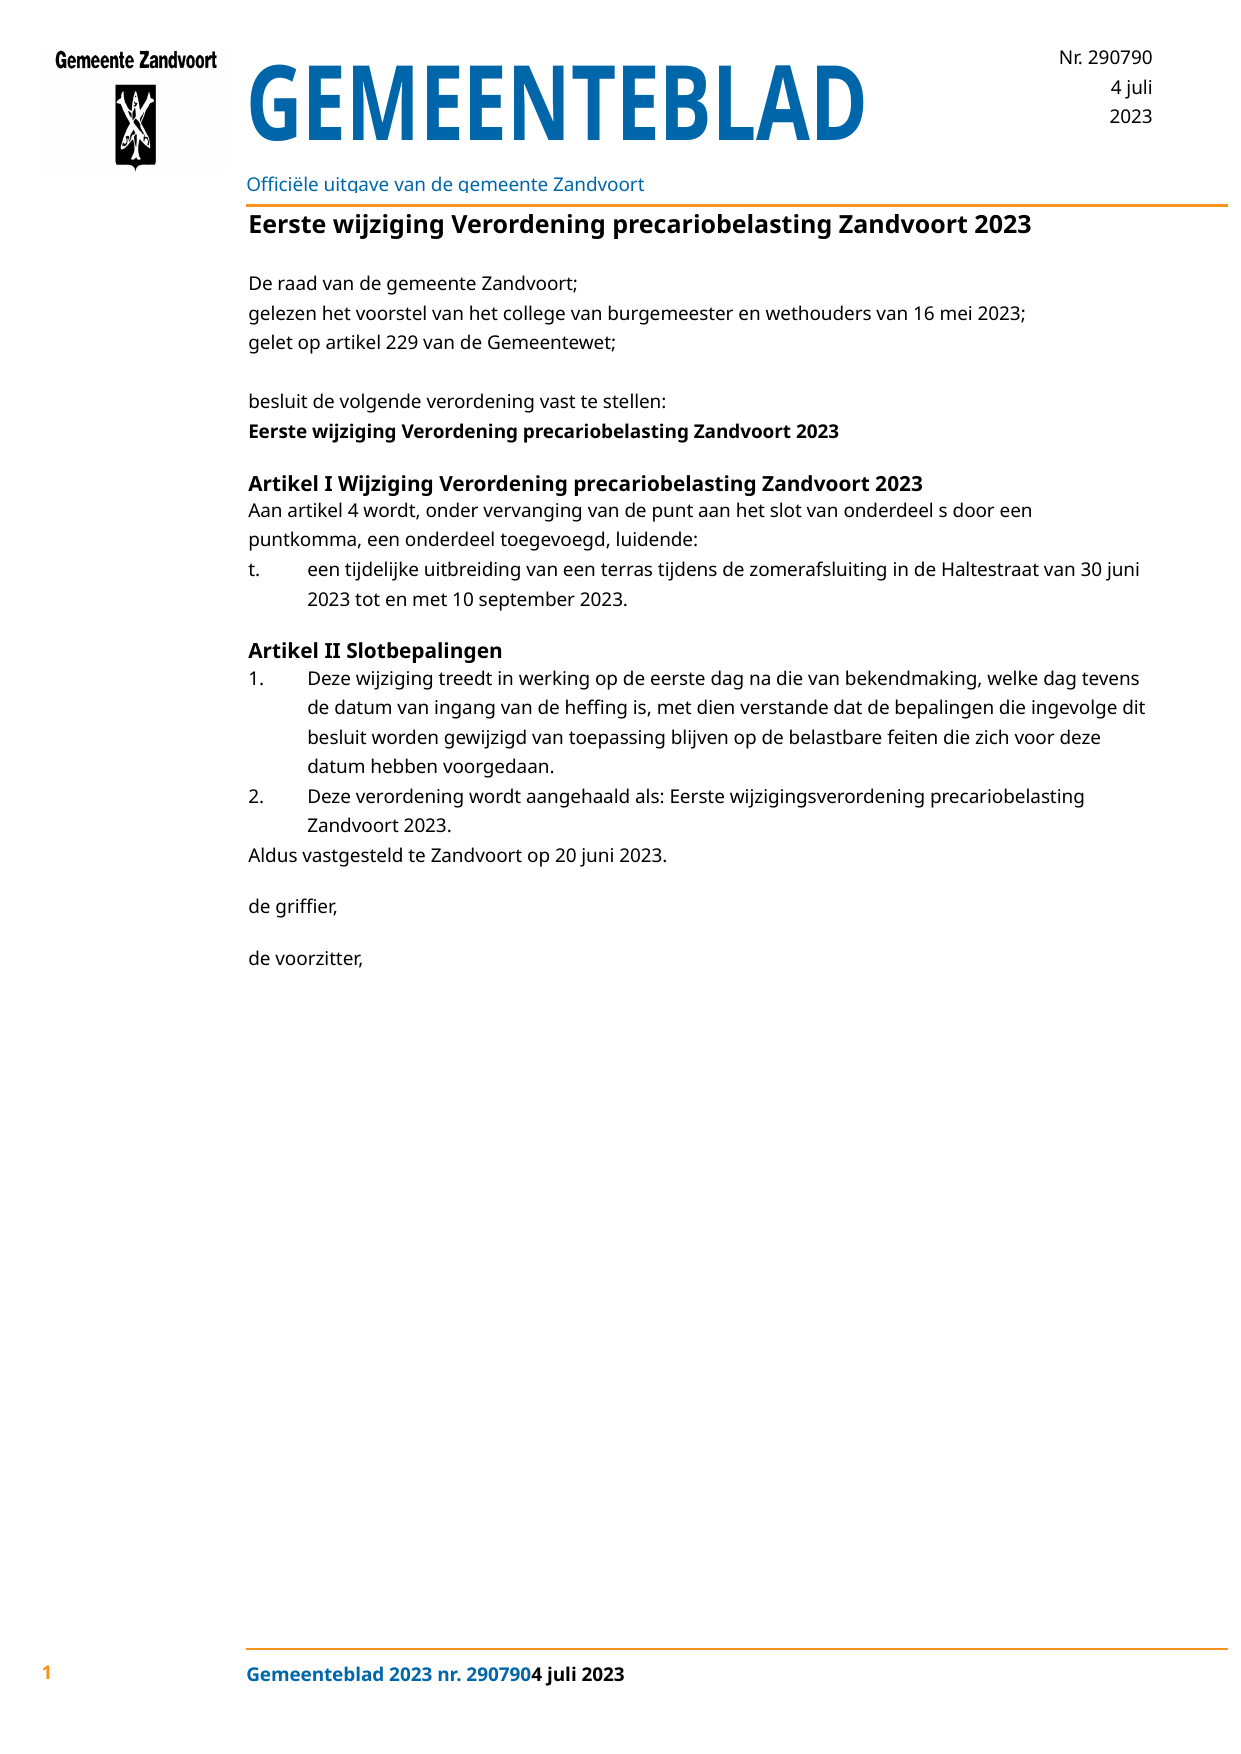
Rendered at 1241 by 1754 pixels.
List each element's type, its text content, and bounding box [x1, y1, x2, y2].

list een tijdelijke uitbreiding van een terras tijdens de zomerafsluiting in de Haltestraat van 30 juni 2023 tot en met 10 september 2023. [248, 556, 1152, 612]
text Artikel I Wijziging Verordening precariobelasting Zandvoort 2023 [248, 469, 1152, 497]
text de griffier, [248, 894, 1152, 919]
text Aldus vastgesteld te Zandvoort op 20 juni 2023. [248, 842, 1152, 868]
text De raad van de gemeente Zandvoort; [248, 270, 1152, 296]
text Eerste wijziging Verordening precariobelasting Zandvoort 2023 [248, 207, 1152, 241]
text gelet op artikel 229 van de Gemeentewet; [248, 329, 1152, 355]
text besluit de volgende verordening vast te stellen: [248, 389, 1152, 414]
text gelezen het voorstel van het college van burgemeester en wethouders van 16 mei 2023; [248, 300, 1152, 326]
picture [41, 47, 231, 172]
text Aan artikel 4 wordt, onder vervanging van de punt aan het slot van onderdeel s door een puntkomma, een onderdeel toegevoegd, luidende: [248, 497, 1152, 552]
list Deze wijziging treedt in werking op de eerste dag na die van bekendmaking, welke dag tevens de datum van ingang van de heffing is, met dien verstande dat de bepalingen die ingevolge dit besluit worden gewijzigd van toepassing blijven op de belastbare feiten die zich voor deze datum hebben voorgedaan. [248, 665, 1152, 779]
list Deze verordening wordt aangehaald als: Eerste wijzigingsverordening precariobelasting Zandvoort 2023. [248, 783, 1152, 838]
text Eerste wijziging Verordening precariobelasting Zandvoort 2023 [248, 418, 1152, 444]
text Artikel II Slotbepalingen [248, 636, 1152, 665]
text de voorzitter, [248, 945, 1152, 971]
